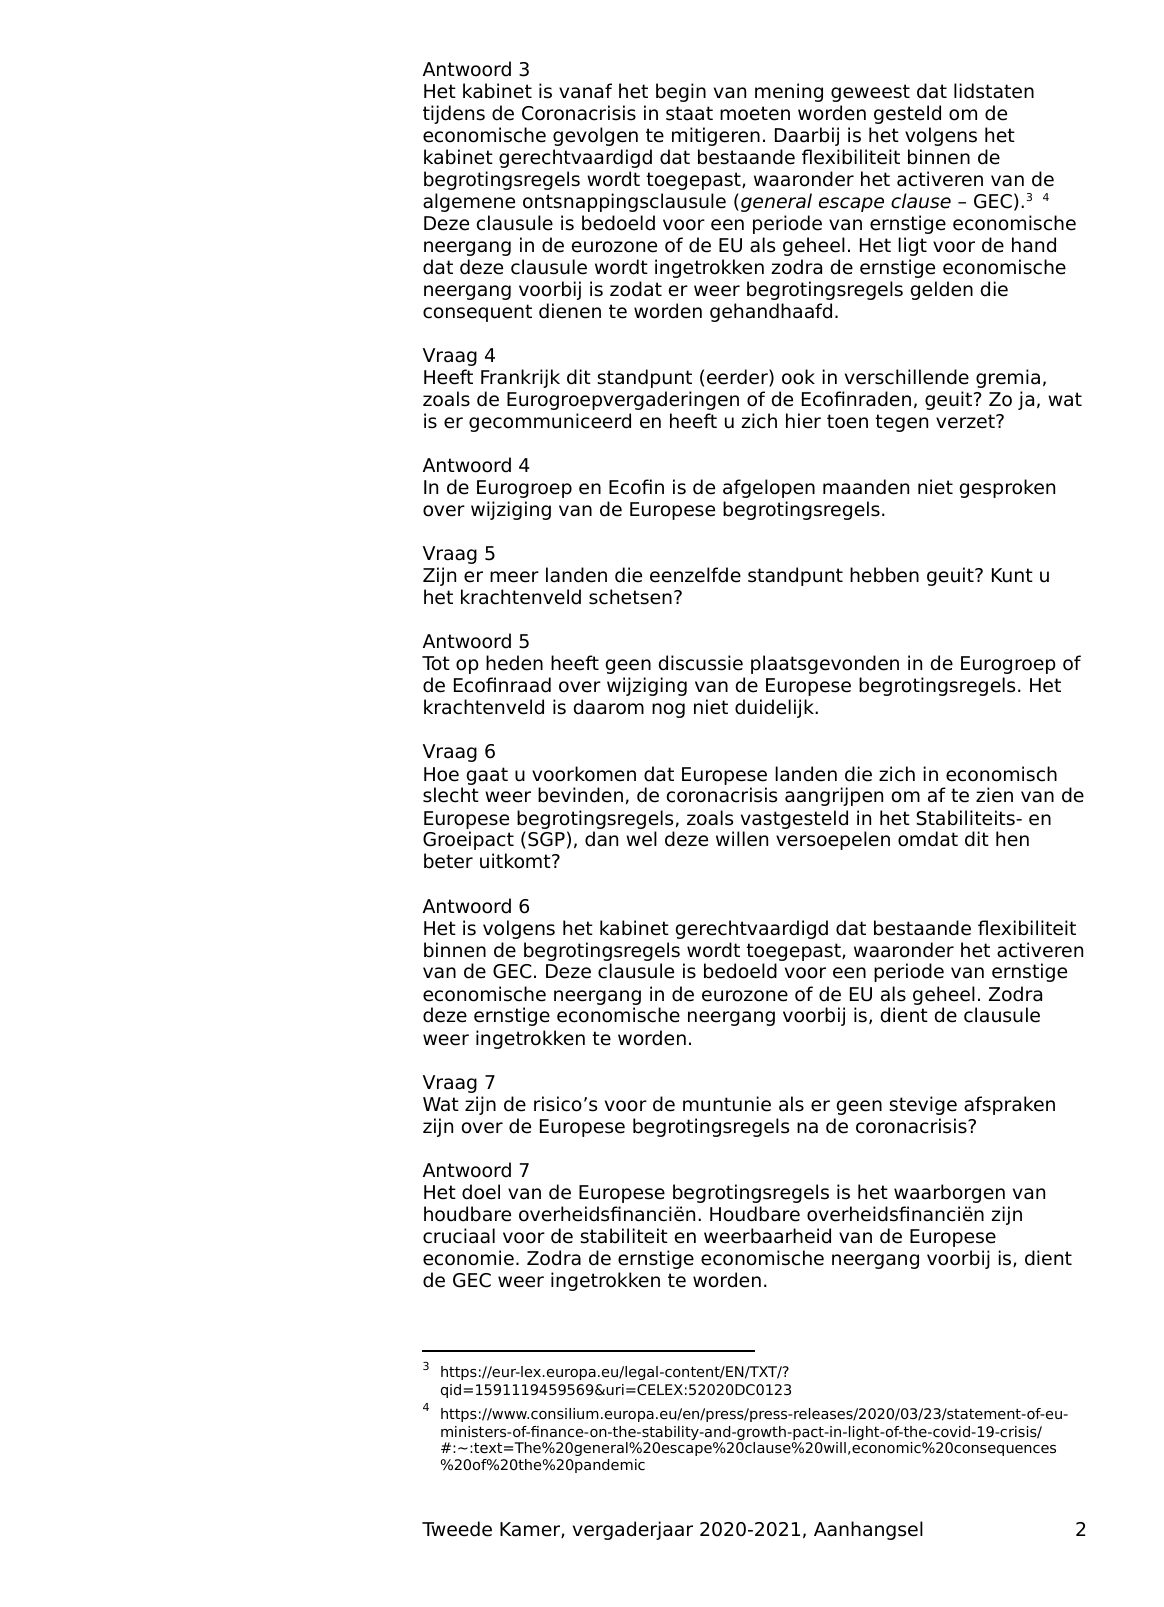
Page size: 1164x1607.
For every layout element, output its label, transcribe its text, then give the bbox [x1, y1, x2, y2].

text Vraag 7 [422, 1072, 1087, 1093]
text Tot op heden heeft geen discussie plaatsgevonden in de Eurogroep of de Ecofinraad over wijziging van de Europese begrotingsregels. Het krachtenveld is daarom nog niet duidelijk. [422, 653, 1087, 719]
text In de Eurogroep en Ecofin is de afgelopen maanden niet gesproken over wijziging van de Europese begrotingsregels. [422, 477, 1087, 521]
text Zijn er meer landen die eenzelfde standpunt hebben geuit? Kunt u het krachtenveld schetsen? [422, 565, 1087, 609]
text https://eur-lex.europa.eu/legal-content/EN/TXT/?qid=1591119459569&uri=CELEX:52020DC0123 [422, 1360, 1087, 1399]
text Vraag 6 [422, 741, 1087, 763]
text Vraag 5 [422, 543, 1087, 565]
text Het doel van de Europese begrotingsregels is het waarborgen van houdbare overheidsfinanciën. Houdbare overheidsfinanciën zijn cruciaal voor de stabiliteit en weerbaarheid van de Europese economie. Zodra de ernstige economische neergang voorbij is, dient de GEC weer ingetrokken te worden. [422, 1182, 1087, 1292]
text Heeft Frankrijk dit standpunt (eerder) ook in verschillende gremia, zoals de Eurogroepvergaderingen of de Ecofinraden, geuit? Zo ja, wat is er gecommuniceerd en heeft u zich hier toen tegen verzet? [422, 367, 1087, 433]
text Vraag 4 [422, 345, 1087, 367]
text Het kabinet is vanaf het begin van mening geweest dat lidstaten tijdens de Coronacrisis in staat moeten worden gesteld om de economische gevolgen te mitigeren. Daarbij is het volgens het kabinet gerechtvaardigd dat bestaande flexibiliteit binnen de begrotingsregels wordt toegepast, waaronder het activeren van de algemene ontsnappingsclausule (general escape clause – GEC). Deze clausule is bedoeld voor een periode van ernstige economische neergang in de eurozone of de EU als geheel. Het ligt voor de hand dat deze clausule wordt ingetrokken zodra de ernstige economische neergang voorbij is zodat er weer begrotingsregels gelden die consequent dienen te worden gehandhaafd. [422, 81, 1087, 323]
text https://www.consilium.europa.eu/en/press/press-releases/2020/03/23/statement-of-eu-ministers-of-finance-on-the-stability-and-growth-pact-in-light-of-the-covid-19-crisis/#:~:text=The%20general%20escape%20clause%20will,economic%20consequences%20of%20the%20pandemic [422, 1402, 1087, 1474]
text Wat zijn de risico’s voor de muntunie als er geen stevige afspraken zijn over de Europese begrotingsregels na de coronacrisis? [422, 1093, 1087, 1137]
text Antwoord 4 [422, 455, 1087, 477]
text Het is volgens het kabinet gerechtvaardigd dat bestaande flexibiliteit binnen de begrotingsregels wordt toegepast, waaronder het activeren van de GEC. Deze clausule is bedoeld voor een periode van ernstige economische neergang in de eurozone of de EU als geheel. Zodra deze ernstige economische neergang voorbij is, dient de clausule weer ingetrokken te worden. [422, 917, 1087, 1049]
text Antwoord 3 [422, 59, 1087, 81]
text Hoe gaat u voorkomen dat Europese landen die zich in economisch slecht weer bevinden, de coronacrisis aangrijpen om af te zien van de Europese begrotingsregels, zoals vastgesteld in het Stabiliteits- en Groeipact (SGP), dan wel deze willen versoepelen omdat dit hen beter uitkomt? [422, 763, 1087, 873]
text Antwoord 5 [422, 631, 1087, 653]
text Antwoord 6 [422, 896, 1087, 917]
text Antwoord 7 [422, 1160, 1087, 1182]
